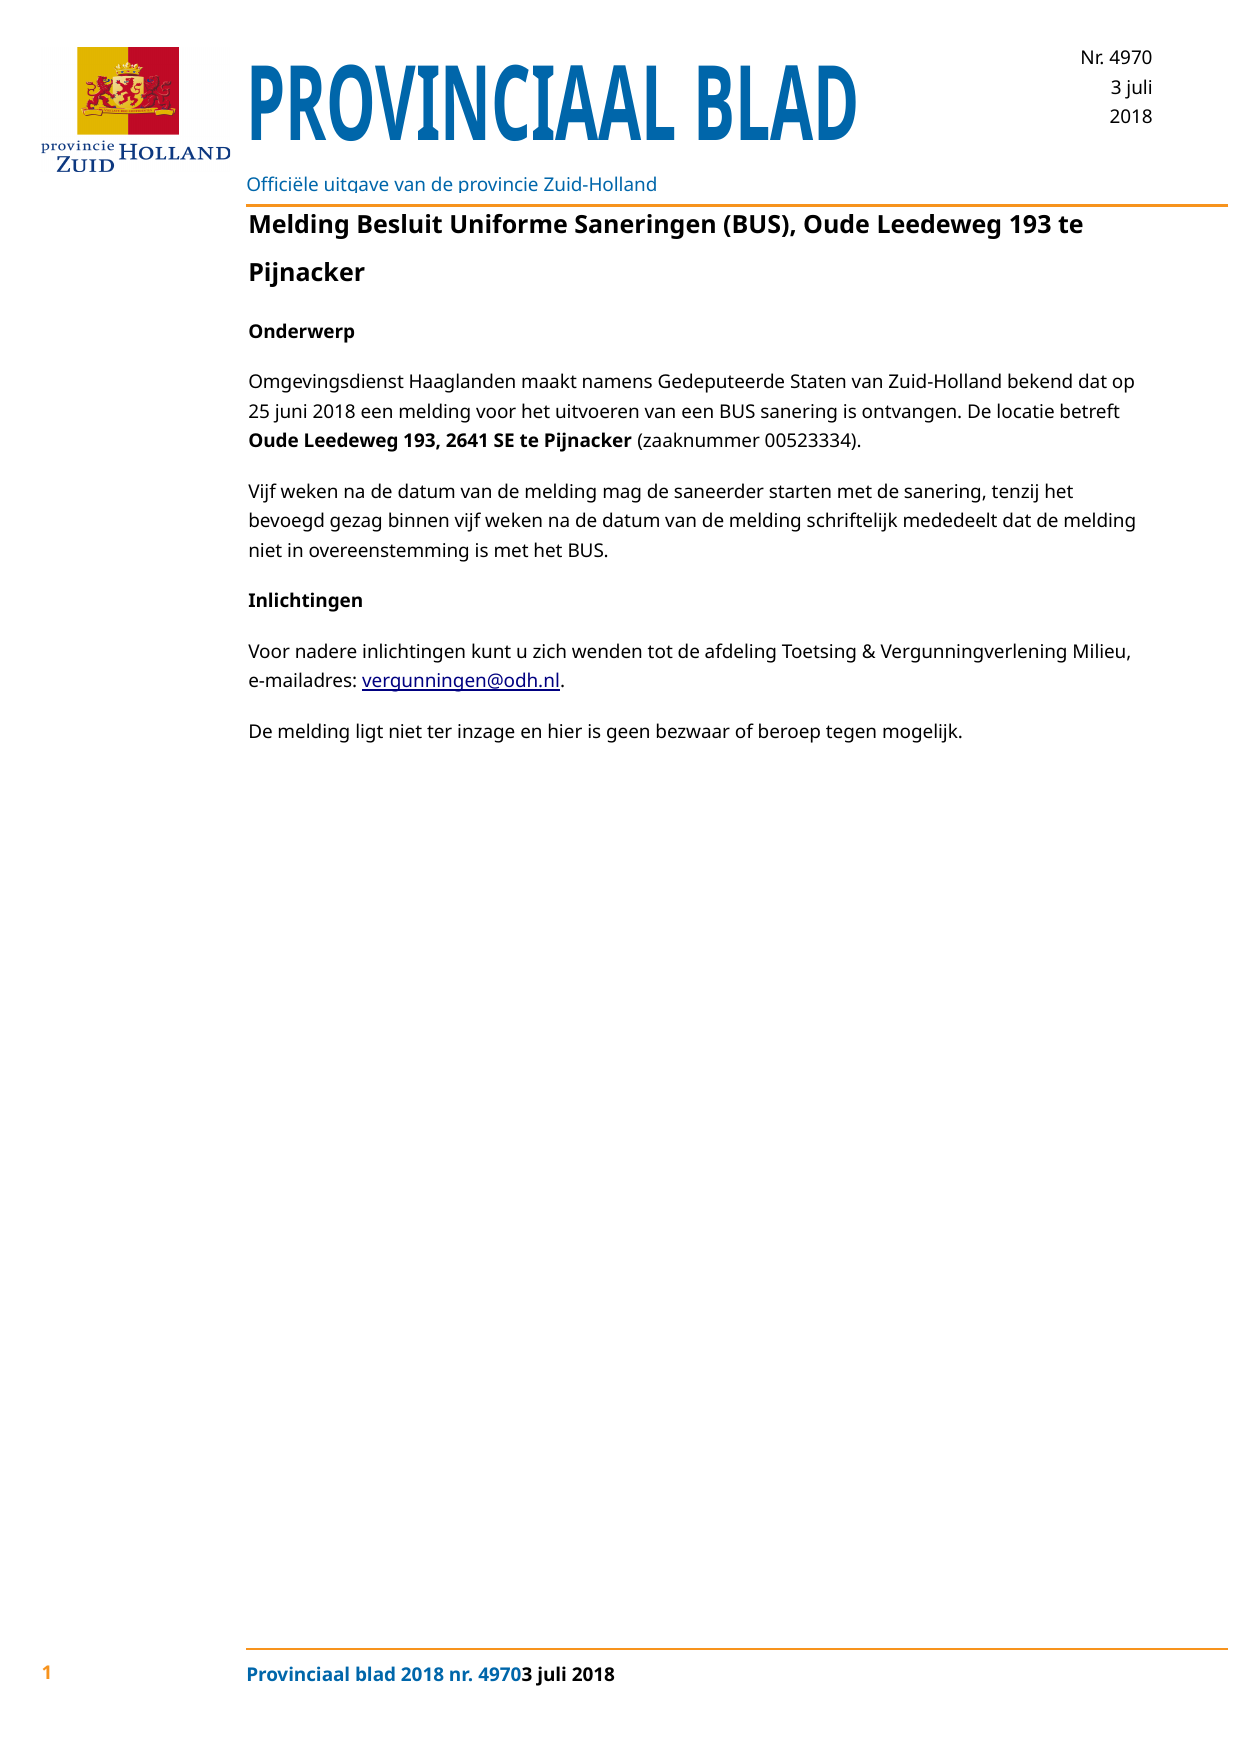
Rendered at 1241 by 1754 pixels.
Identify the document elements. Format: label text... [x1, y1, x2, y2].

text De melding ligt niet ter inzage en hier is geen bezwaar of beroep tegen mogelijk. [248, 718, 1152, 744]
text Vijf weken na de datum van de melding mag de saneerder starten met de sanering, tenzij het bevoegd gezag binnen vijf weken na de datum van de melding schriftelijk mededeelt dat de melding niet in overeenstemming is met het BUS. [248, 478, 1152, 563]
text Omgevingsdienst Haaglanden maakt namens Gedeputeerde Staten van Zuid-Holland bekend dat op 25 juni 2018 een melding voor het uitvoeren van een BUS sanering is ontvangen. De locatie betreft Oude Leedeweg 193, 2641 SE te Pijnacker (zaaknummer 00523334). [248, 368, 1152, 453]
text Inlichtingen [248, 587, 1152, 613]
text Melding Besluit Uniforme Saneringen (BUS), Oude Leedeweg 193 te Pijnacker [248, 207, 1152, 288]
text Onderwerp [248, 318, 1152, 344]
picture [41, 47, 231, 172]
text Voor nadere inlichtingen kunt u zich wenden tot de afdeling Toetsing & Vergunningverlening Milieu, e-mailadres: vergunningen@odh.nl. [248, 638, 1152, 693]
